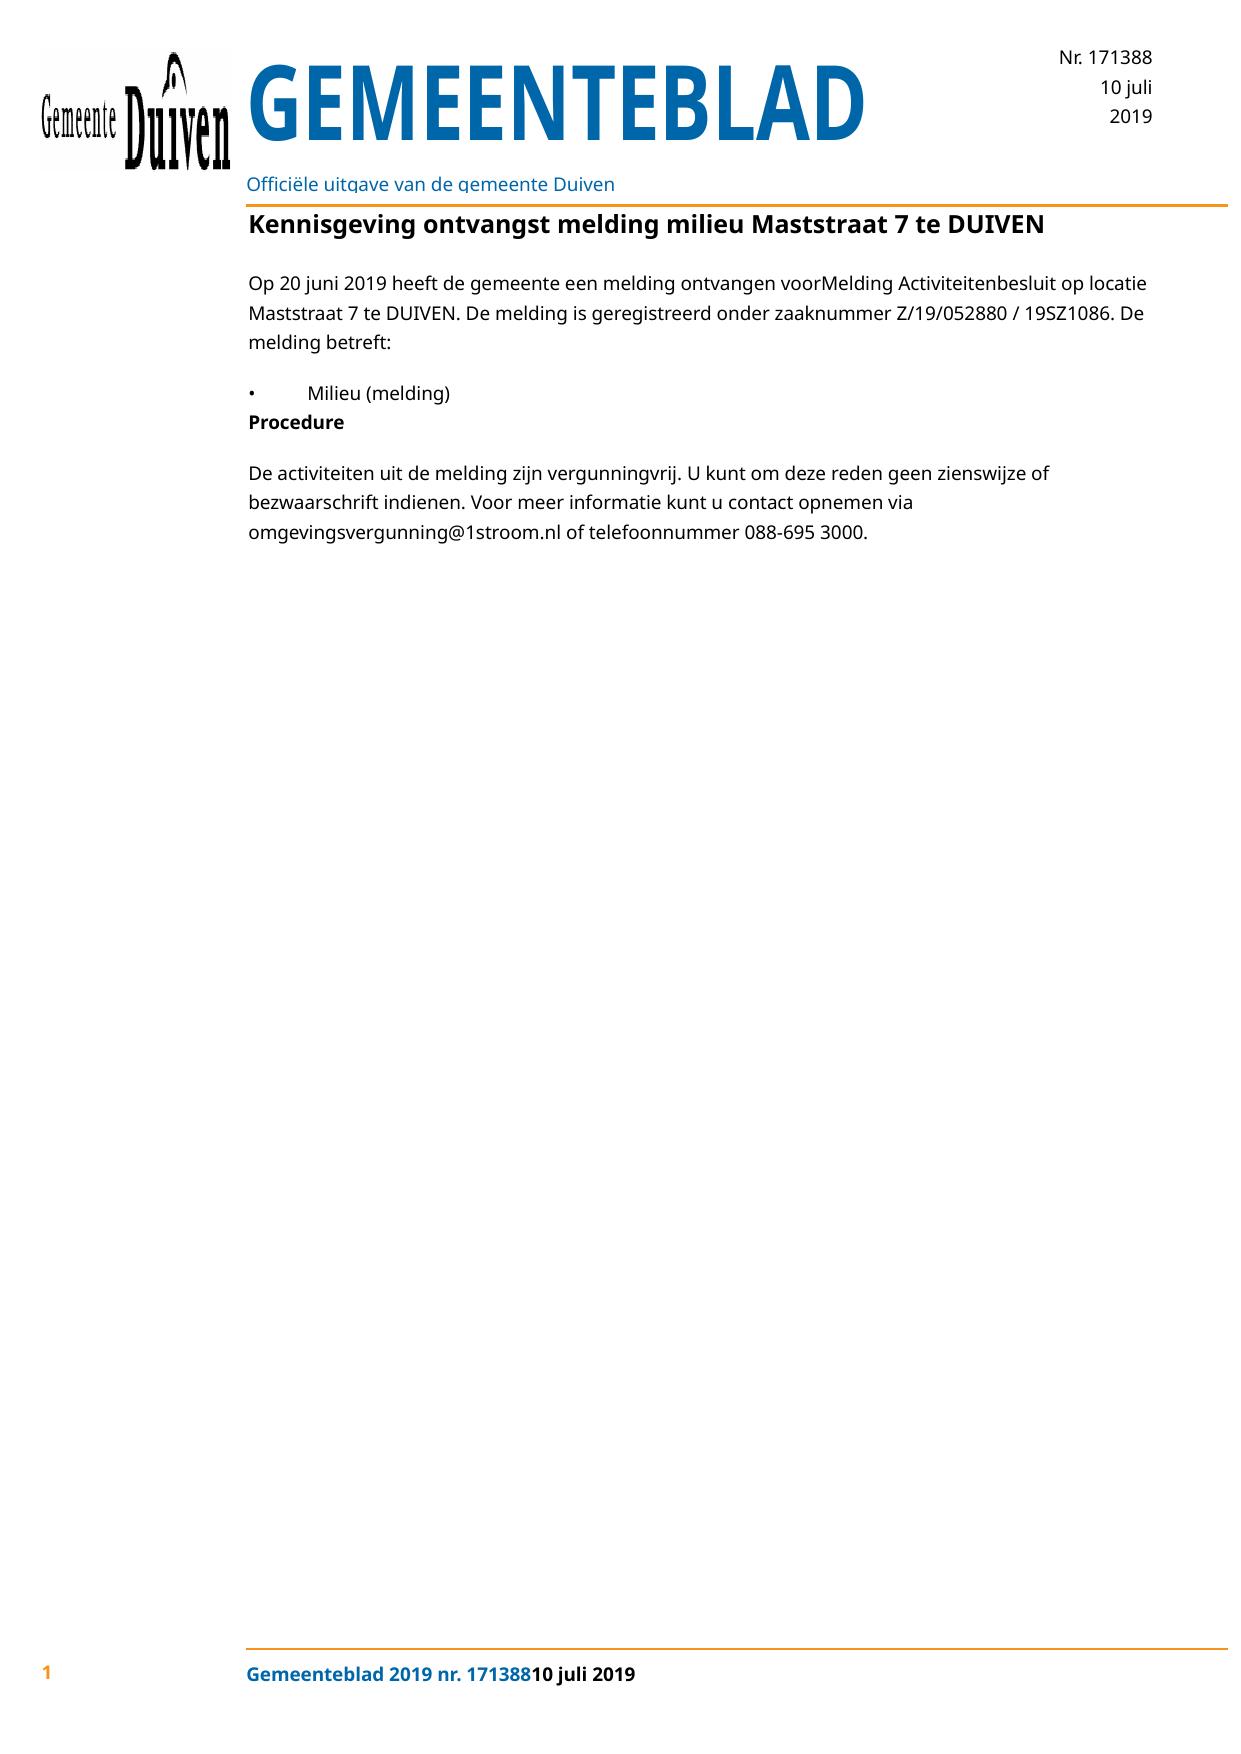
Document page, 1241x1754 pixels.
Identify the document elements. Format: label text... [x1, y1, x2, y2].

text Procedure [248, 409, 1152, 435]
text Op 20 juni 2019 heeft de gemeente een melding ontvangen voorMelding Activiteitenbesluit op locatie Maststraat 7 te DUIVEN. De melding is geregistreerd onder zaaknummer Z/19/052880 / 19SZ1086. De melding betreft: [248, 270, 1152, 355]
text De activiteiten uit de melding zijn vergunningvrij. U kunt om deze reden geen zienswijze of bezwaarschrift indienen. Voor meer informatie kunt u contact opnemen via omgevingsvergunning@1stroom.nl of telefoonnummer 088-695 3000. [248, 460, 1152, 545]
picture [41, 47, 231, 172]
list Milieu (melding) [248, 380, 1152, 406]
text Kennisgeving ontvangst melding milieu Maststraat 7 te DUIVEN [248, 207, 1152, 241]
